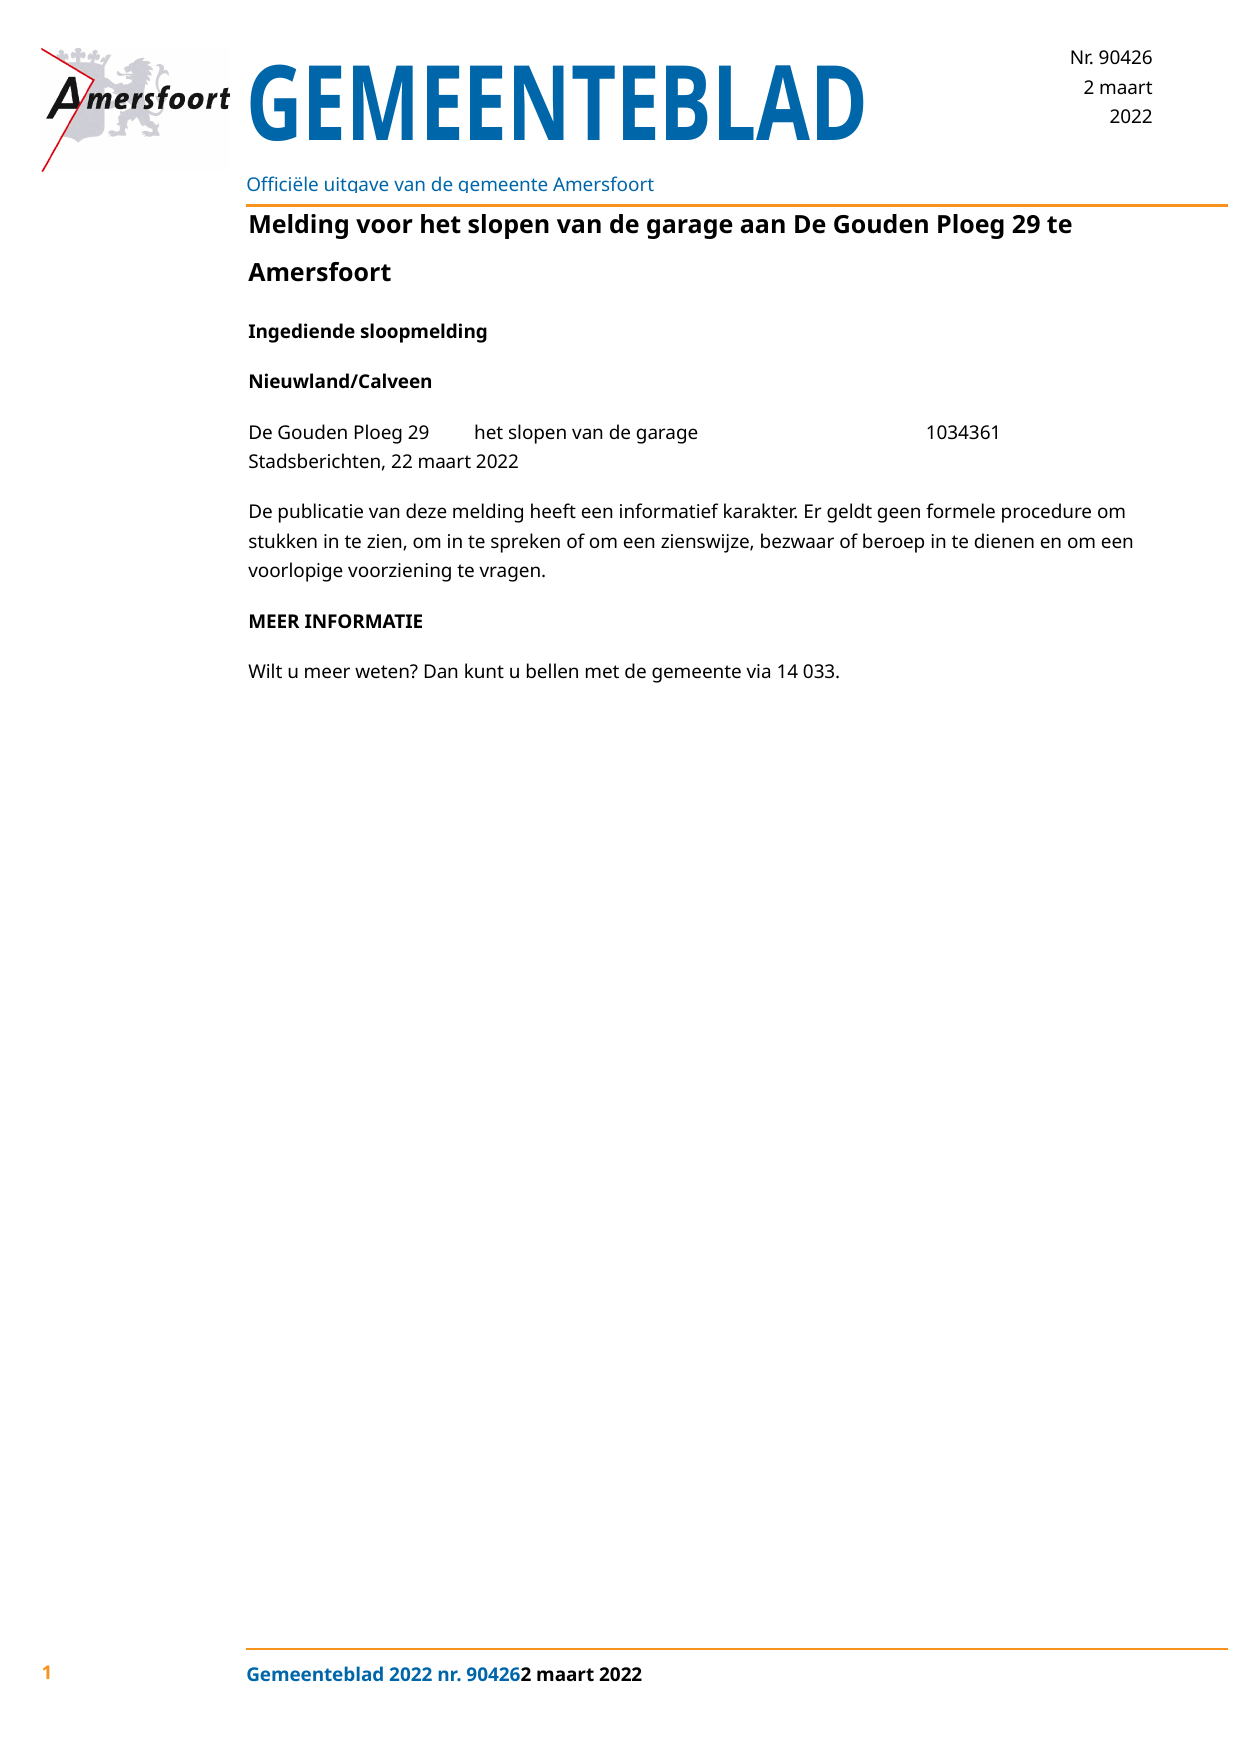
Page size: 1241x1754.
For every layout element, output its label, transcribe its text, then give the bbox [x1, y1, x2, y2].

picture [41, 47, 231, 172]
text MEER INFORMATIE [248, 608, 1152, 633]
table_header het slopen van de garage [474, 419, 700, 444]
table_header De Gouden Ploeg 29 [248, 419, 474, 444]
text Melding voor het slopen van de garage aan De Gouden Ploeg 29 te Amersfoort [248, 207, 1152, 288]
text Ingediende sloopmelding [248, 318, 1152, 344]
text Nieuwland/Calveen [248, 368, 1152, 394]
text De publicatie van deze melding heeft een informatief karakter. Er geldt geen formele procedure om stukken in te zien, om in te spreken of om een zienswijze, bezwaar of beroep in te dienen en om een voorlopige voorziening te vragen. [248, 498, 1152, 583]
table_header [700, 419, 926, 444]
text Wilt u meer weten? Dan kunt u bellen met de gemeente via 14 033. [248, 658, 1152, 684]
table_header 1034361 [926, 419, 1152, 444]
text Stadsberichten, 22 maart 2022 [248, 448, 1152, 473]
